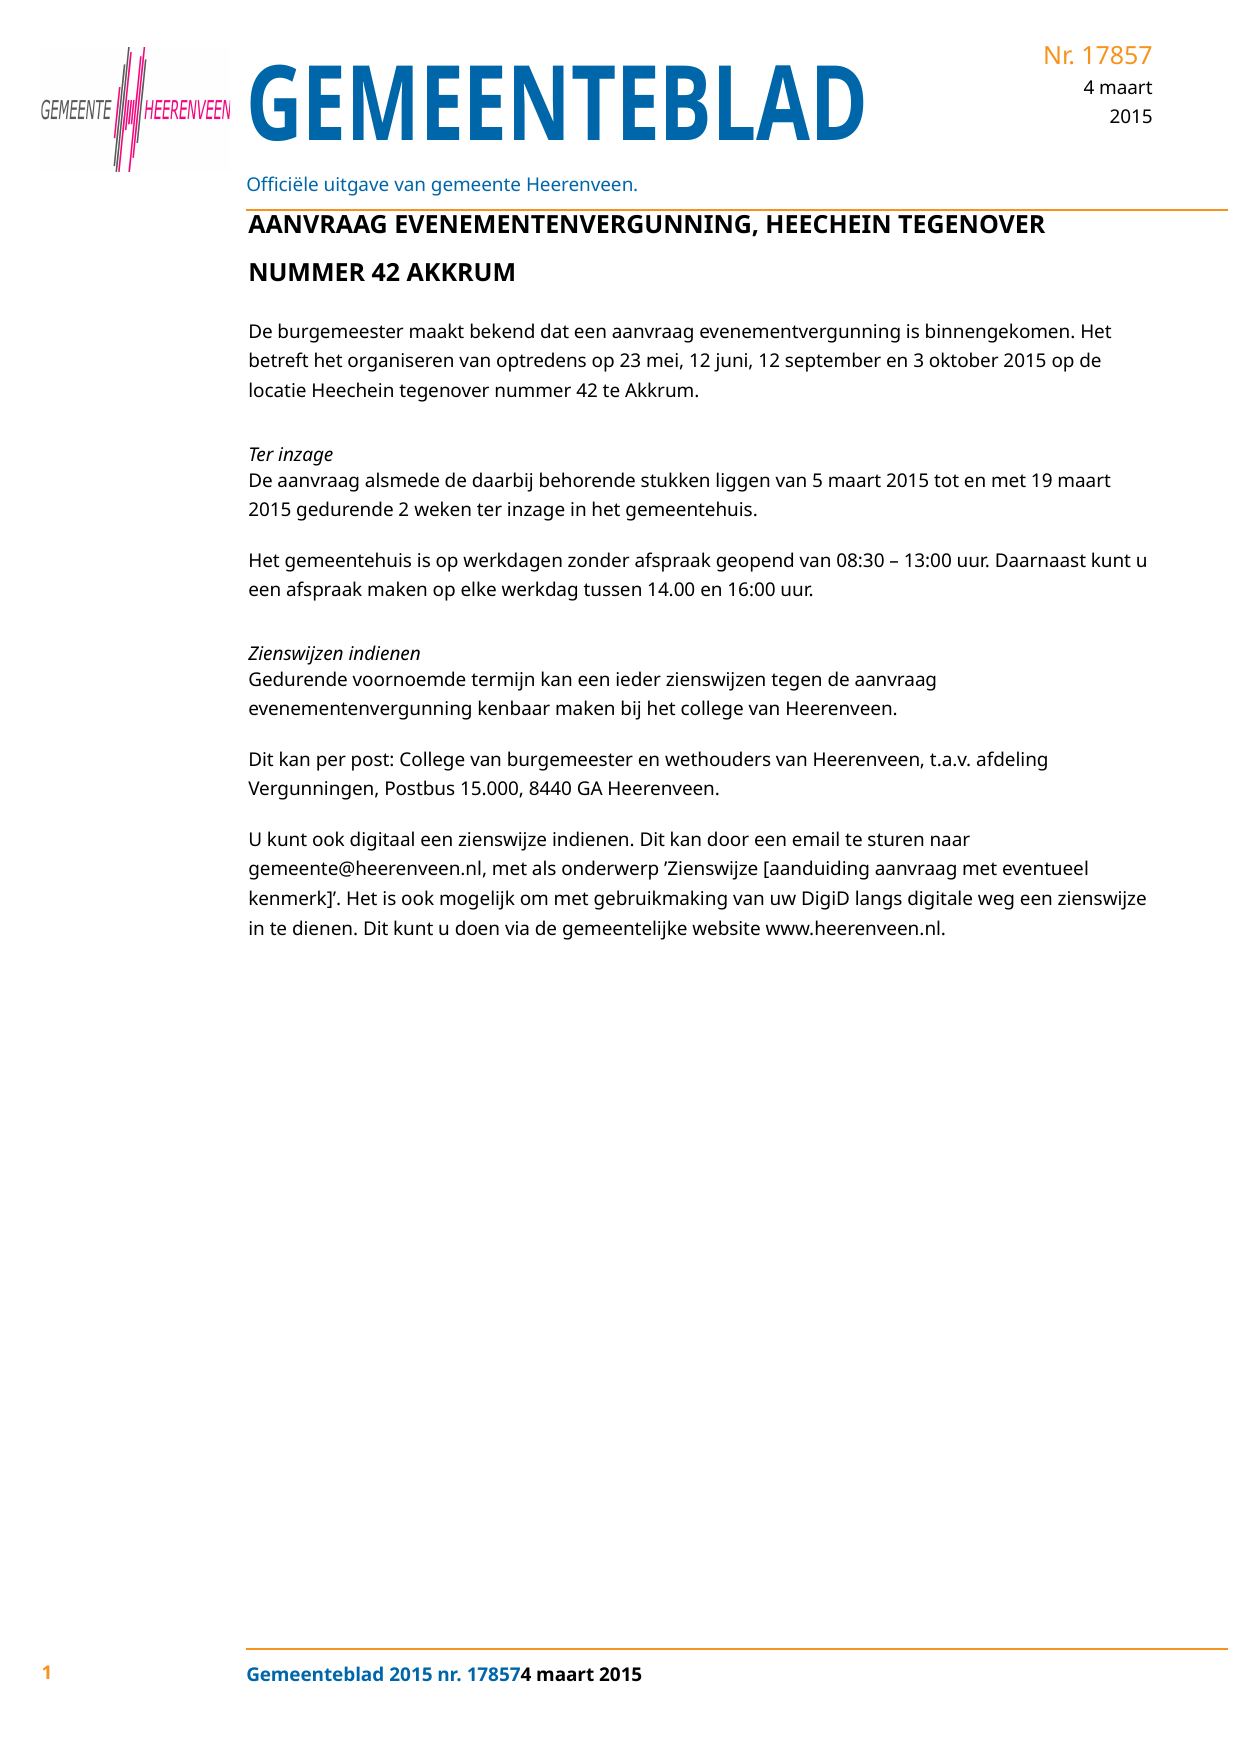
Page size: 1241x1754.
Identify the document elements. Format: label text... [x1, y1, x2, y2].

text Zienswijzen indienen [248, 640, 1152, 666]
text De aanvraag alsmede de daarbij behorende stukken liggen van 5 maart 2015 tot en met 19 maart 2015 gedurende 2 weken ter inzage in het gemeentehuis. [248, 467, 1152, 522]
text Ter inzage [248, 441, 1152, 467]
text Het gemeentehuis is op werkdagen zonder afspraak geopend van 08:30 – 13:00 uur. Daarnaast kunt u een afspraak maken op elke werkdag tussen 14.00 en 16:00 uur. [248, 547, 1152, 602]
text Gedurende voornoemde termijn kan een ieder zienswijzen tegen de aanvraag evenementenvergunning kenbaar maken bij het college van Heerenveen. [248, 666, 1152, 721]
picture [41, 47, 231, 172]
text De burgemeester maakt bekend dat een aanvraag evenementvergunning is binnengekomen. Het betreft het organiseren van optredens op 23 mei, 12 juni, 12 september en 3 oktober 2015 op de locatie Heechein tegenover nummer 42 te Akkrum. [248, 318, 1152, 403]
text AANVRAAG EVENEMENTENVERGUNNING, HEECHEIN TEGENOVER NUMMER 42 AKKRUM [248, 211, 1152, 288]
text Dit kan per post: College van burgemeester en wethouders van Heerenveen, t.a.v. afdeling Vergunningen, Postbus 15.000, 8440 GA Heerenveen. [248, 746, 1152, 801]
text U kunt ook digitaal een zienswijze indienen. Dit kan door een email te sturen naar gemeente@heerenveen.nl, met als onderwerp ’Zienswijze [aanduiding aanvraag met eventueel kenmerk]’. Het is ook mogelijk om met gebruikmaking van uw DigiD langs digitale weg een zienswijze in te dienen. Dit kunt u doen via de gemeentelijke website www.heerenveen.nl. [248, 826, 1152, 941]
